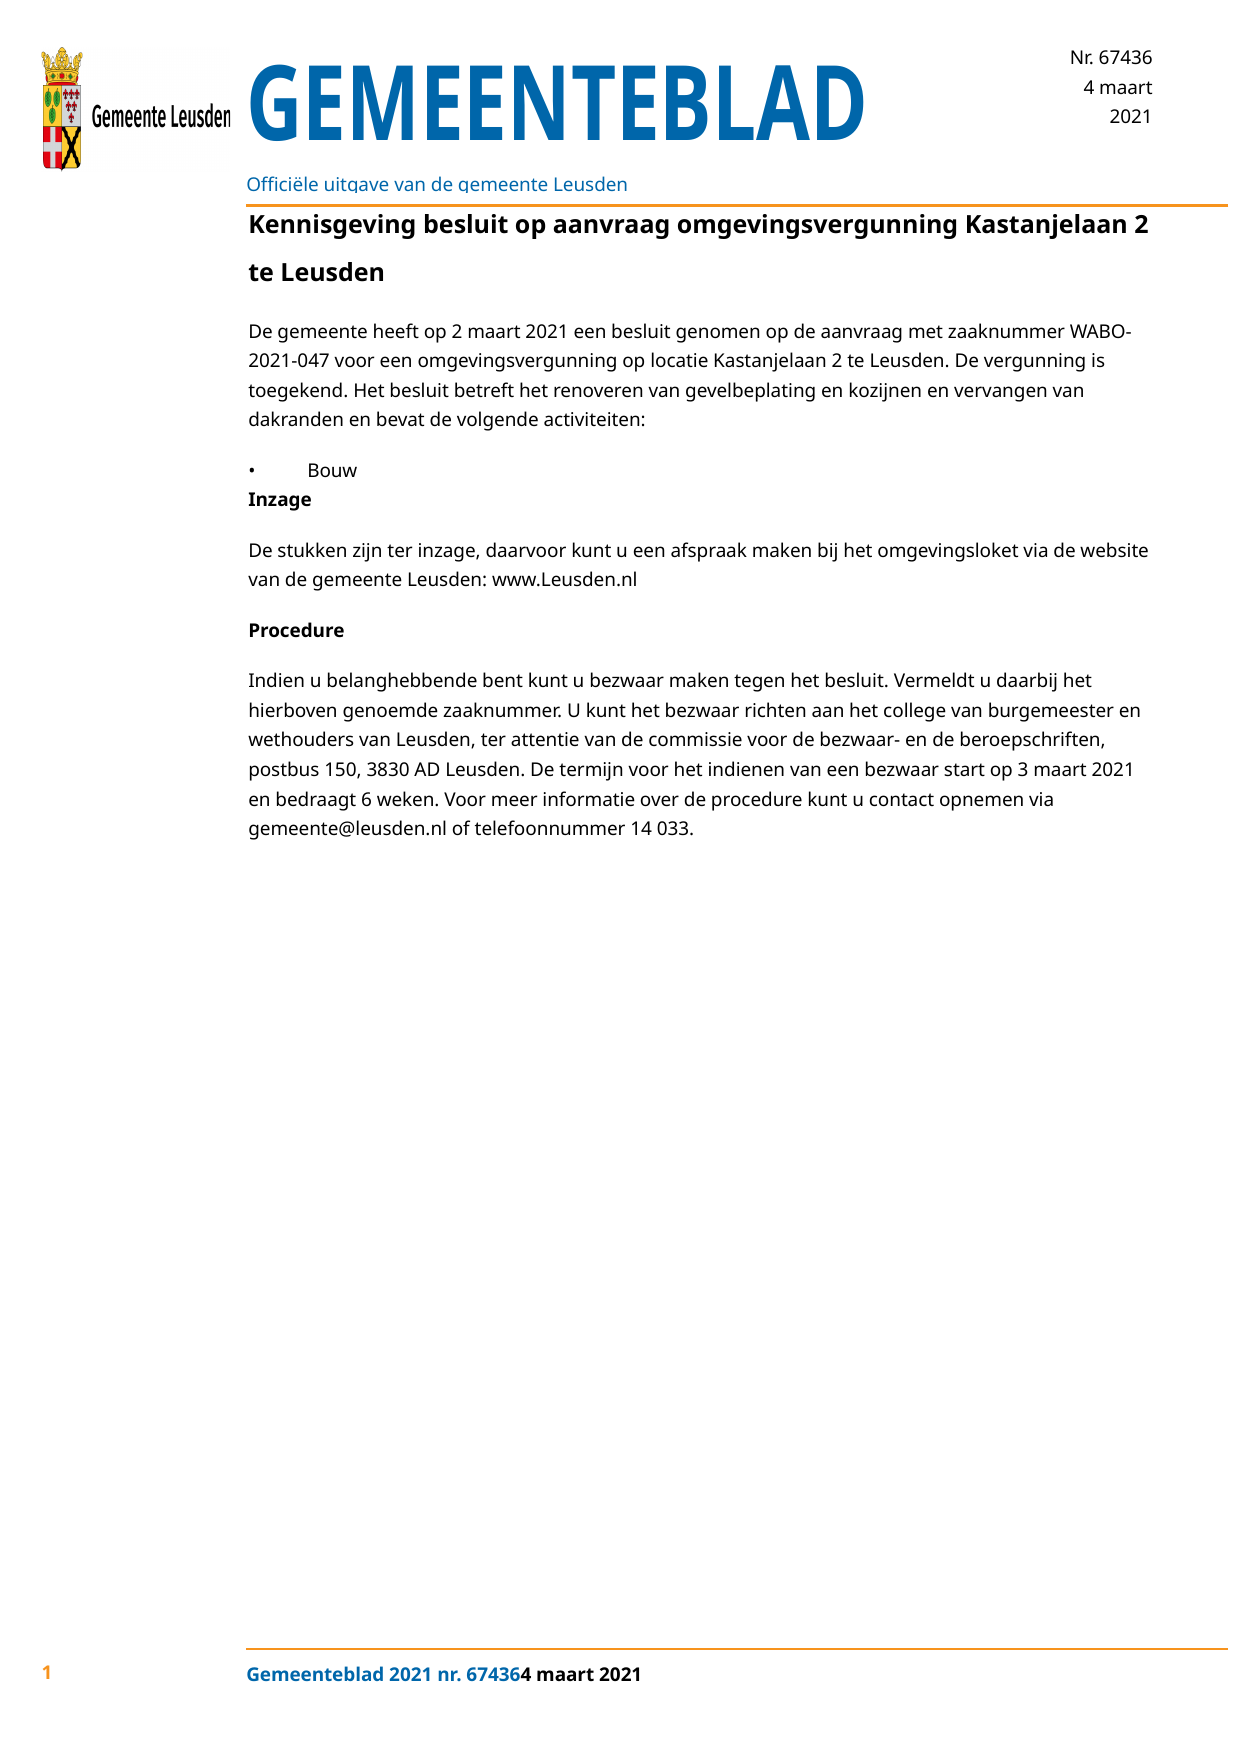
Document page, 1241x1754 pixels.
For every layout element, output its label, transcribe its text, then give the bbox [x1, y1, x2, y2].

text De stukken zijn ter inzage, daarvoor kunt u een afspraak maken bij het omgevingsloket via de website van de gemeente Leusden: www.Leusden.nl [248, 537, 1152, 592]
picture [41, 47, 231, 172]
text Kennisgeving besluit op aanvraag omgevingsvergunning Kastanjelaan 2 te Leusden [248, 207, 1152, 288]
list Bouw [248, 457, 1152, 483]
text De gemeente heeft op 2 maart 2021 een besluit genomen op de aanvraag met zaaknummer WABO-2021-047 voor een omgevingsvergunning op locatie Kastanjelaan 2 te Leusden. De vergunning is toegekend. Het besluit betreft het renoveren van gevelbeplating en kozijnen en vervangen van dakranden en bevat de volgende activiteiten: [248, 318, 1152, 432]
text Inzage [248, 487, 1152, 512]
text Indien u belanghebbende bent kunt u bezwaar maken tegen het besluit. Vermeldt u daarbij het hierboven genoemde zaaknummer. U kunt het bezwaar richten aan het college van burgemeester en wethouders van Leusden, ter attentie van de commissie voor de bezwaar- en de beroepschriften, postbus 150, 3830 AD Leusden. De termijn voor het indienen van een bezwaar start op 3 maart 2021 en bedraagt 6 weken. Voor meer informatie over de procedure kunt u contact opnemen via gemeente@leusden.nl of telefoonnummer 14 033. [248, 667, 1152, 841]
text Procedure [248, 617, 1152, 643]
